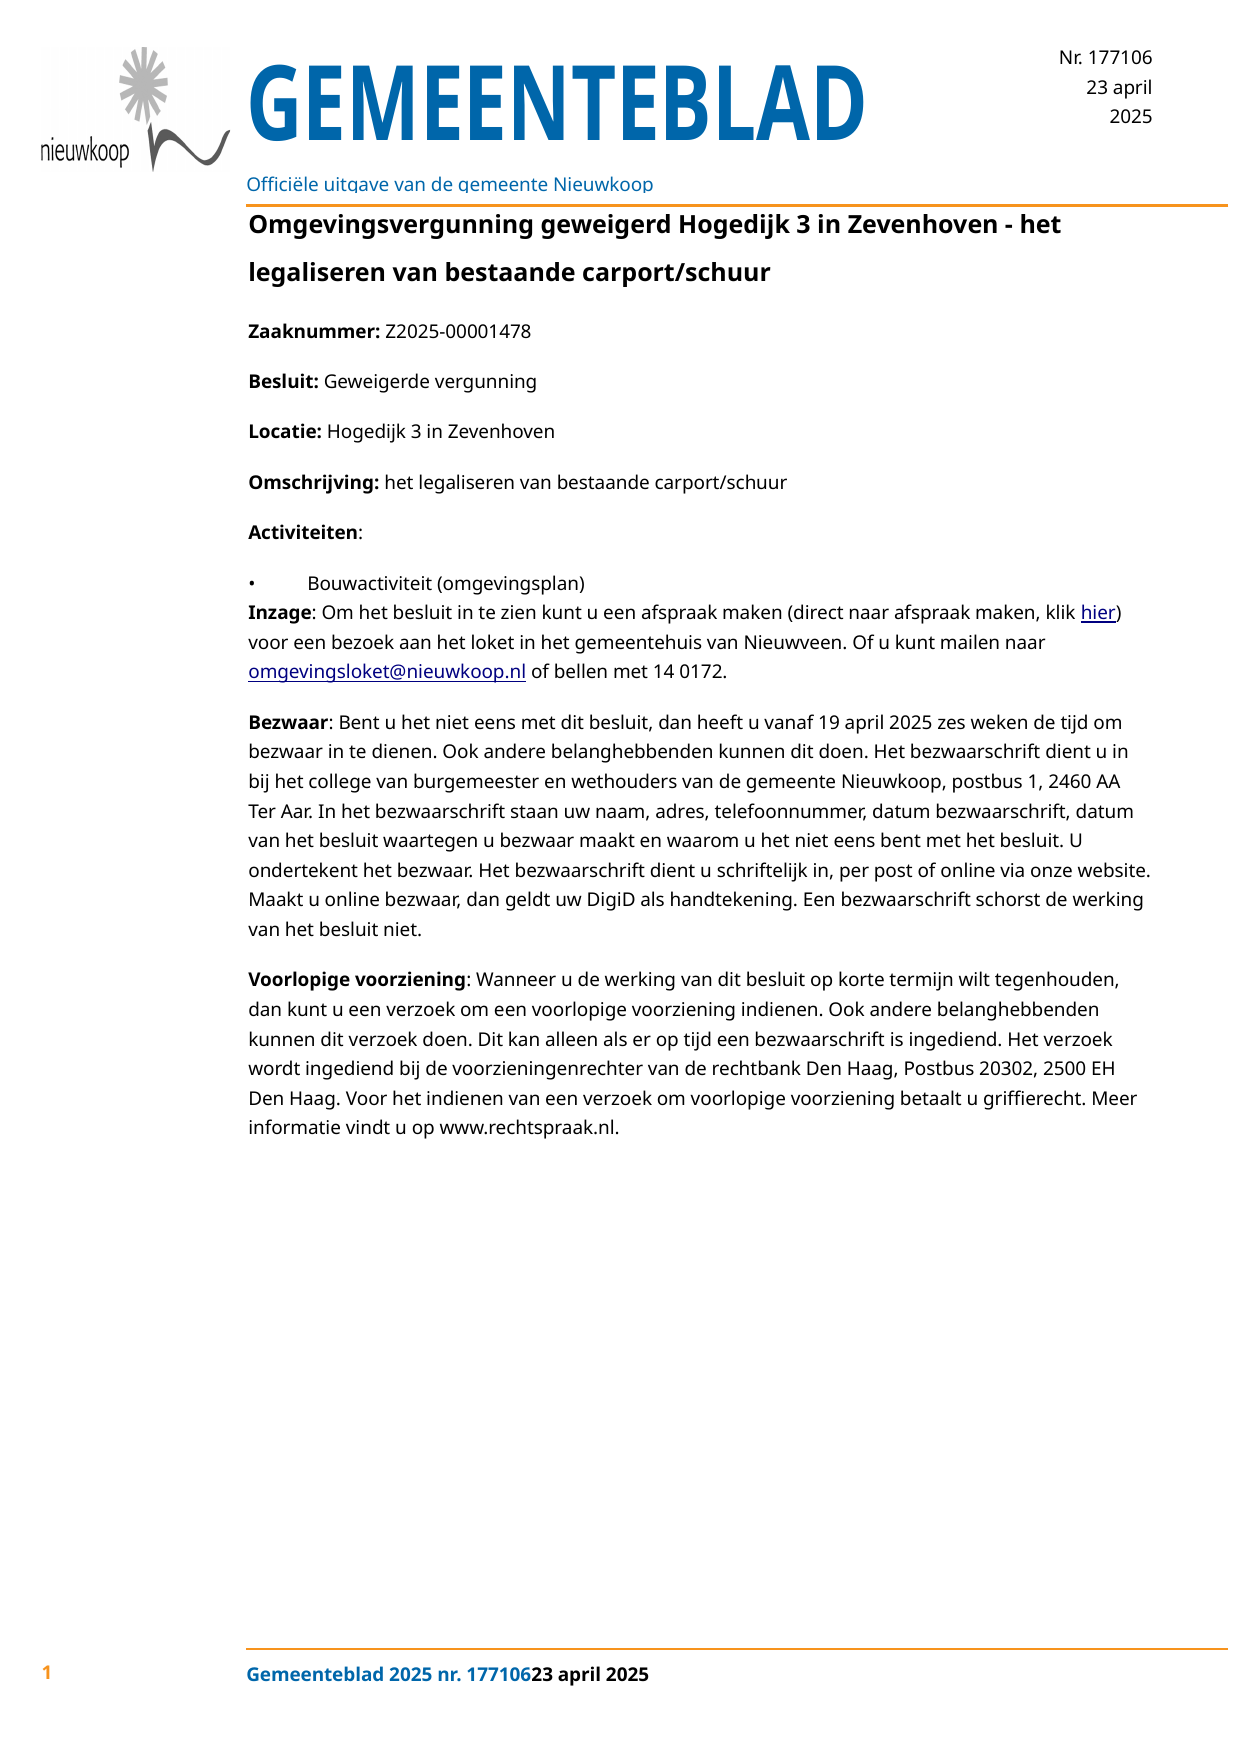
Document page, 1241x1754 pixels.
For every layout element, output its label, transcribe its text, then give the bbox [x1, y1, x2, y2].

list Bouwactiviteit (omgevingsplan) [248, 570, 1152, 596]
text Locatie: Hogedijk 3 in Zevenhoven [248, 419, 1152, 444]
picture [41, 47, 231, 172]
text Voorlopige voorziening: Wanneer u de werking van dit besluit op korte termijn wilt tegenhouden, dan kunt u een verzoek om een voorlopige voorziening indienen. Ook andere belanghebbenden kunnen dit verzoek doen. Dit kan alleen als er op tijd een bezwaarschrift is ingediend. Het verzoek wordt ingediend bij de voorzieningenrechter van de rechtbank Den Haag, Postbus 20302, 2500 EH Den Haag. Voor het indienen van een verzoek om voorlopige voorziening betaalt u griffierecht. Meer informatie vindt u op www.rechtspraak.nl. [248, 967, 1152, 1140]
text Zaaknummer: Z2025-00001478 [248, 318, 1152, 344]
text Inzage: Om het besluit in te zien kunt u een afspraak maken (direct naar afspraak maken, klik hier) voor een bezoek aan het loket in het gemeentehuis van Nieuwveen. Of u kunt mailen naar omgevingsloket@nieuwkoop.nl of bellen met 14 0172. [248, 599, 1152, 684]
text Omschrijving: het legaliseren van bestaande carport/schuur [248, 469, 1152, 495]
text Besluit: Geweigerde vergunning [248, 368, 1152, 394]
text Bezwaar: Bent u het niet eens met dit besluit, dan heeft u vanaf 19 april 2025 zes weken de tijd om bezwaar in te dienen. Ook andere belanghebbenden kunnen dit doen. Het bezwaarschrift dient u in bij het college van burgemeester en wethouders van de gemeente Nieuwkoop, postbus 1, 2460 AA Ter Aar. In het bezwaarschrift staan uw naam, adres, telefoonnummer, datum bezwaarschrift, datum van het besluit waartegen u bezwaar maakt en waarom u het niet eens bent met het besluit. U ondertekent het bezwaar. Het bezwaarschrift dient u schriftelijk in, per post of online via onze website. Maakt u online bezwaar, dan geldt uw DigiD als handtekening. Een bezwaarschrift schorst de werking van het besluit niet. [248, 709, 1152, 942]
text Omgevingsvergunning geweigerd Hogedijk 3 in Zevenhoven - het legaliseren van bestaande carport/schuur [248, 207, 1152, 288]
text Activiteiten: [248, 519, 1152, 545]
